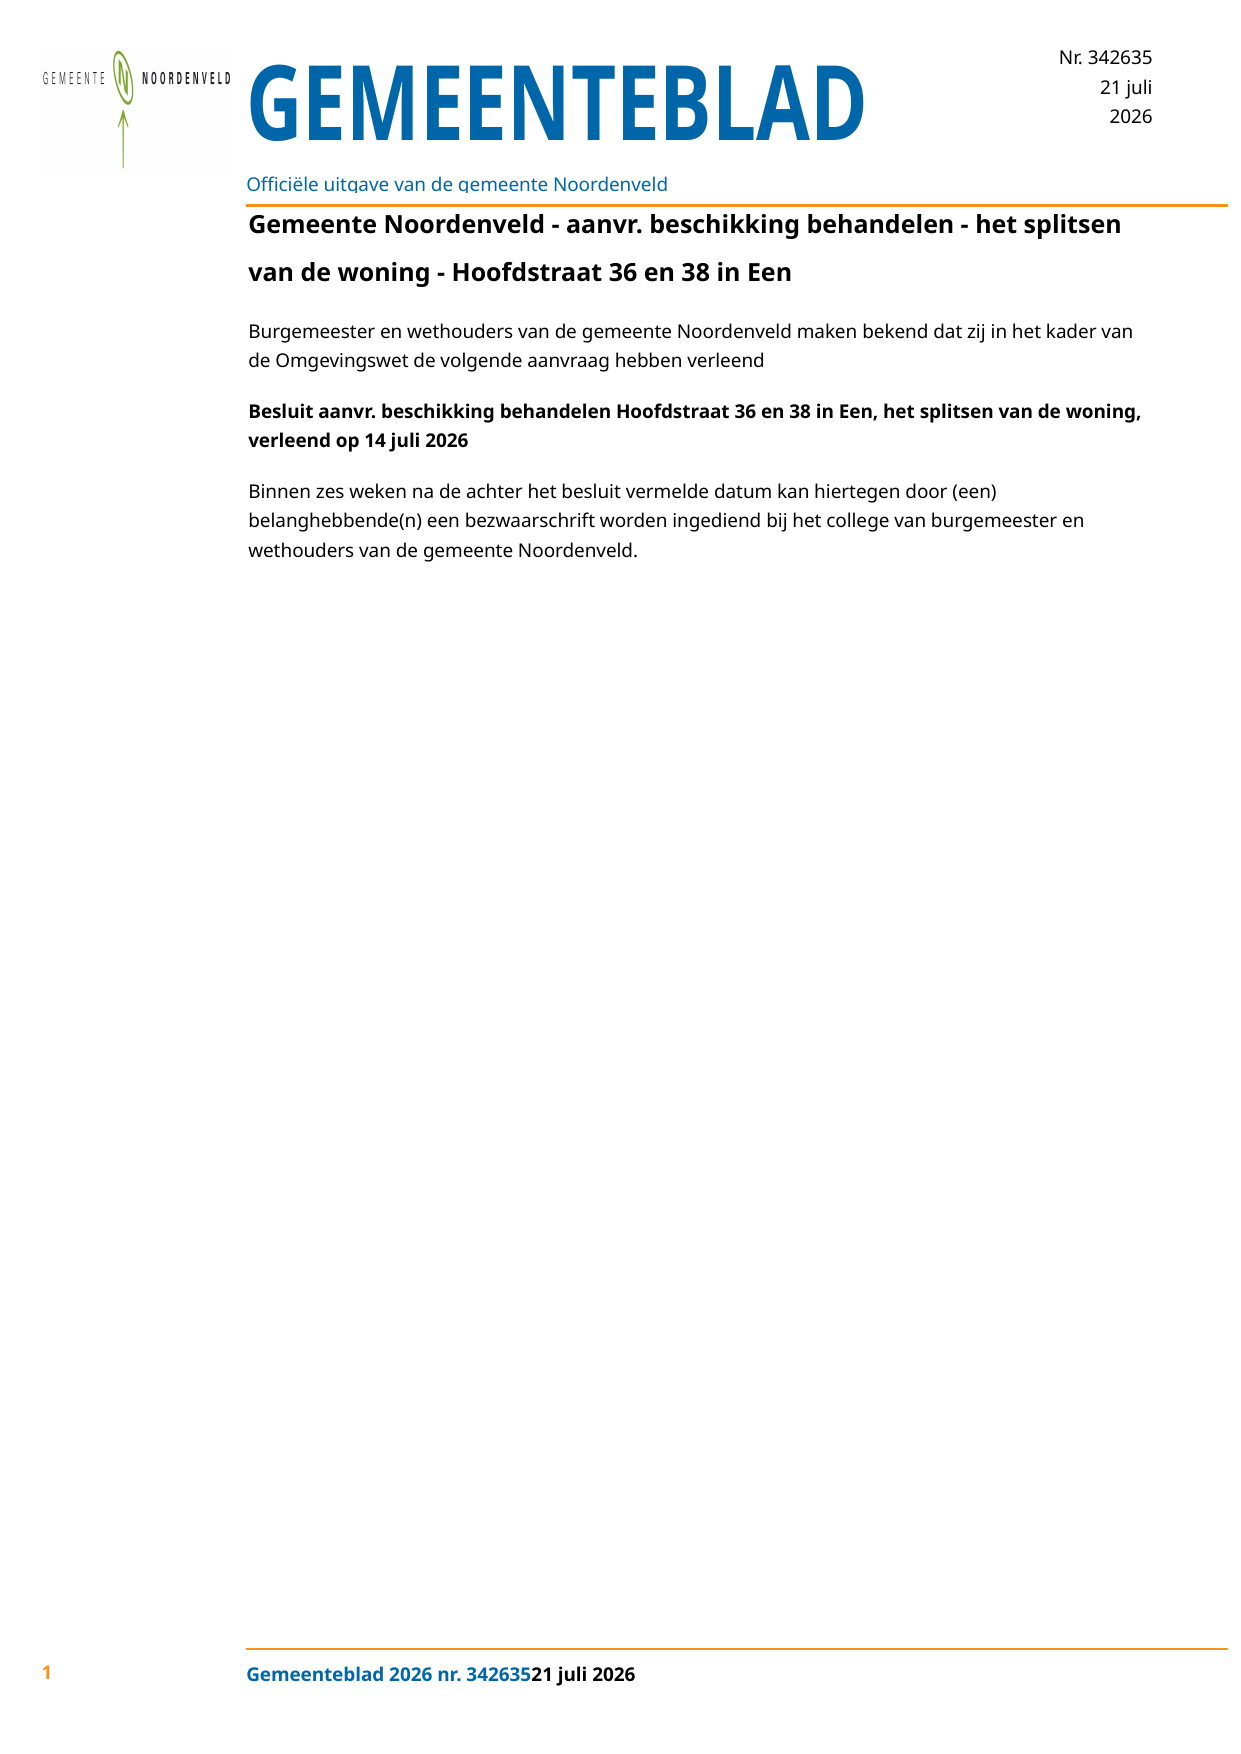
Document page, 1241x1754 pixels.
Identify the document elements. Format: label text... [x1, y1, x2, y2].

picture [41, 47, 231, 172]
text Burgemeester en wethouders van de gemeente Noordenveld maken bekend dat zij in het kader van de Omgevingswet de volgende aanvraag hebben verleend [248, 318, 1152, 373]
text Besluit aanvr. beschikking behandelen Hoofdstraat 36 en 38 in Een, het splitsen van de woning, verleend op 14 juli 2026 [248, 398, 1152, 453]
text Gemeente Noordenveld - aanvr. beschikking behandelen - het splitsen van de woning - Hoofdstraat 36 en 38 in Een [248, 207, 1152, 288]
text Binnen zes weken na de achter het besluit vermelde datum kan hiertegen door (een) belanghebbende(n) een bezwaarschrift worden ingediend bij het college van burgemeester en wethouders van de gemeente Noordenveld. [248, 478, 1152, 563]
